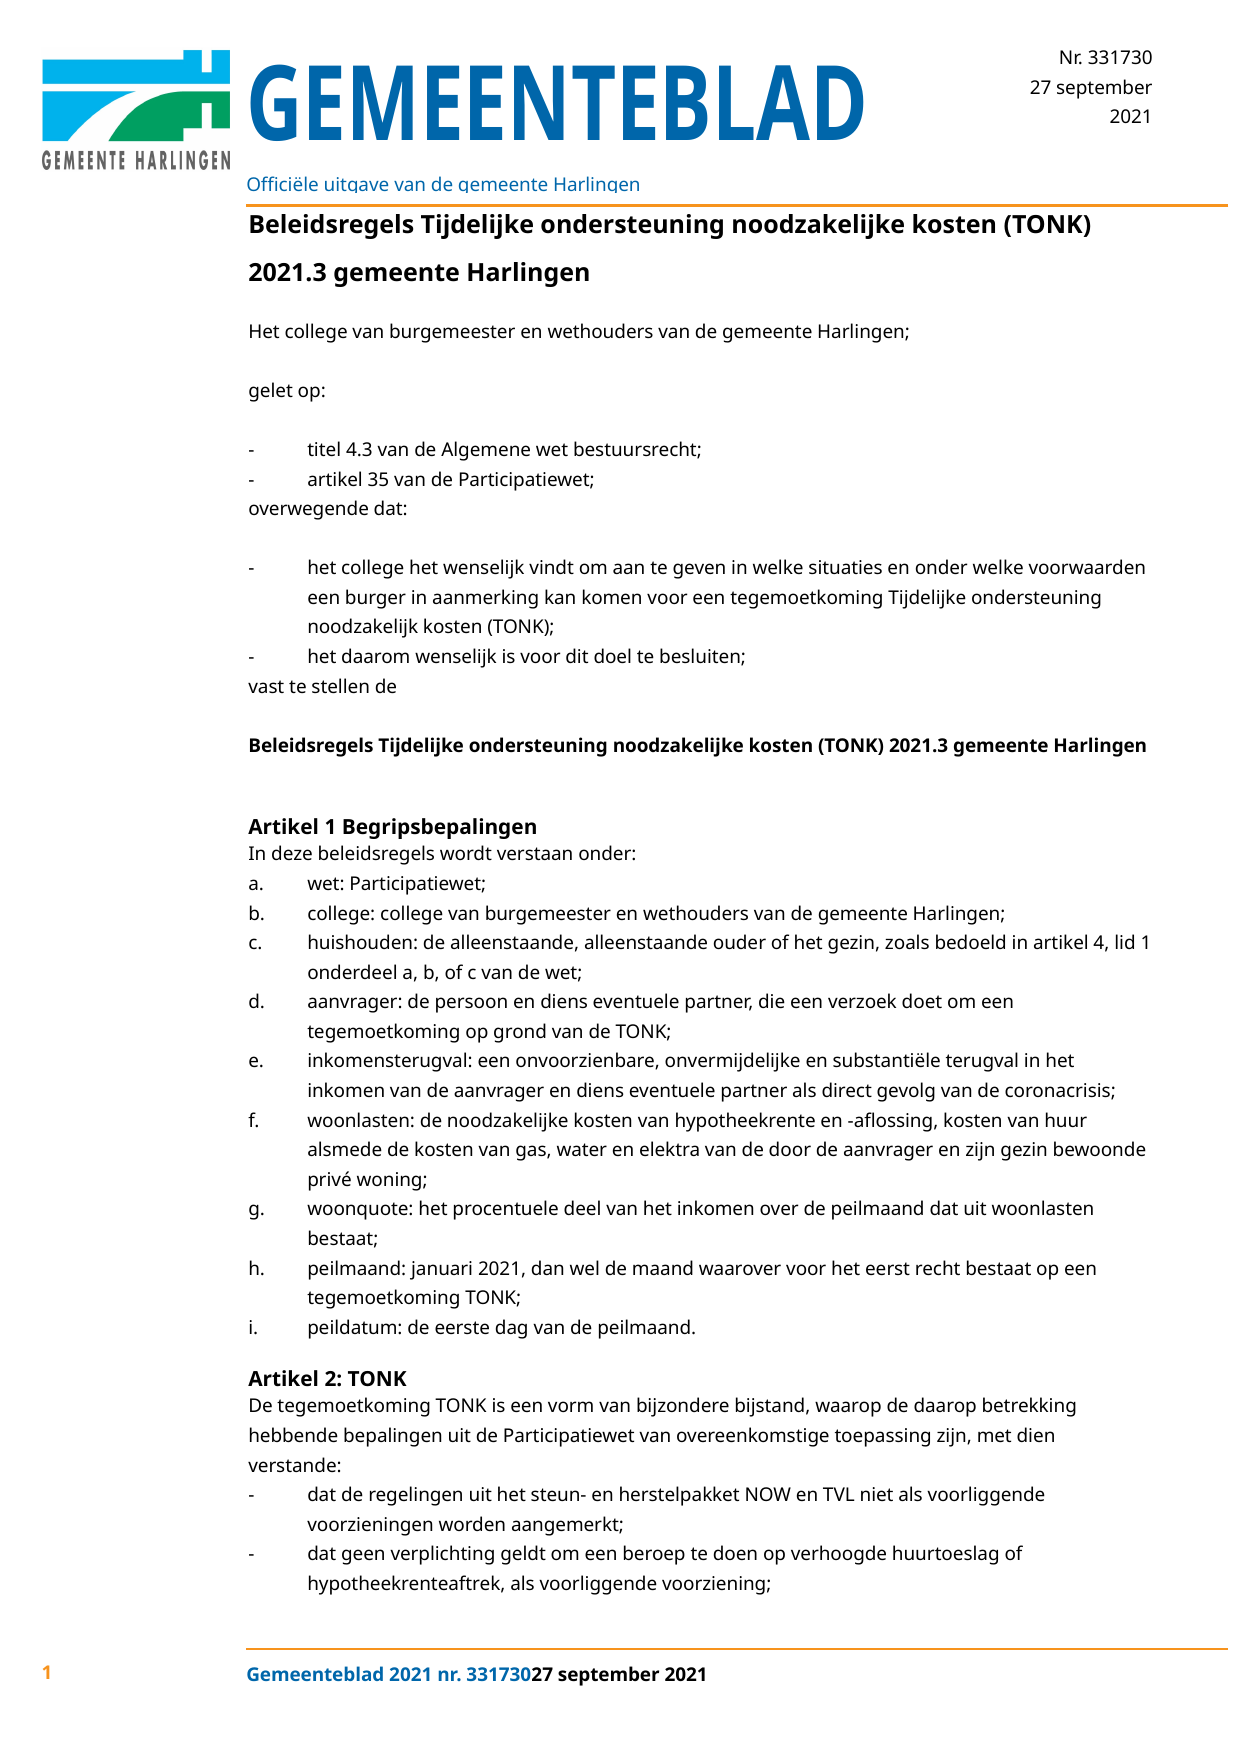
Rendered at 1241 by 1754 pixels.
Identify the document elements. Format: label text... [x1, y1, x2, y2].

list wet: Participatiewet; [248, 870, 1152, 896]
text De tegemoetkoming TONK is een vorm van bijzondere bijstand, waarop de daarop betrekking hebbende bepalingen uit de Participatiewet van overeenkomstige toepassing zijn, met dien verstande: [248, 1393, 1152, 1478]
list huishouden: de alleenstaande, alleenstaande ouder of het gezin, zoals bedoeld in artikel 4, lid 1 onderdeel a, b, of c van de wet; [248, 929, 1152, 984]
text Beleidsregels Tijdelijke ondersteuning noodzakelijke kosten (TONK) 2021.3 gemeente Harlingen [248, 732, 1152, 758]
list peildatum: de eerste dag van de peilmaand. [248, 1314, 1152, 1339]
text Artikel 1 Begripsbepalingen [248, 812, 1152, 841]
list woonquote: het procentuele deel van het inkomen over de peilmaand dat uit woonlasten bestaat; [248, 1196, 1152, 1251]
picture [41, 47, 231, 172]
text gelet op: [248, 377, 1152, 403]
list aanvrager: de persoon en diens eventuele partner, die een verzoek doet om een tegemoetkoming op grond van de TONK; [248, 988, 1152, 1044]
list peilmaand: januari 2021, dan wel de maand waarover voor het eerst recht bestaat op een tegemoetkoming TONK; [248, 1255, 1152, 1310]
list het daarom wenselijk is voor dit doel te besluiten; [248, 643, 1152, 669]
text vast te stellen de [248, 673, 1152, 699]
list inkomensterugval: een onvoorzienbare, onvermijdelijke en substantiële terugval in het inkomen van de aanvrager en diens eventuele partner als direct gevolg van de coronacrisis; [248, 1048, 1152, 1103]
text Het college van burgemeester en wethouders van de gemeente Harlingen; [248, 318, 1152, 344]
list dat de regelingen uit het steun- en herstelpakket NOW en TVL niet als voorliggende voorzieningen worden aangemerkt; [248, 1481, 1152, 1537]
list het college het wenselijk vindt om aan te geven in welke situaties en onder welke voorwaarden een burger in aanmerking kan komen voor een tegemoetkoming Tijdelijke ondersteuning noodzakelijk kosten (TONK); [248, 554, 1152, 639]
list woonlasten: de noodzakelijke kosten van hypotheekrente en -aflossing, kosten van huur alsmede de kosten van gas, water en elektra van de door de aanvrager en zijn gezin bewoonde privé woning; [248, 1107, 1152, 1192]
list artikel 35 van de Participatiewet; [248, 466, 1152, 492]
text Artikel 2: TONK [248, 1364, 1152, 1393]
text In deze beleidsregels wordt verstaan onder: [248, 841, 1152, 866]
list dat geen verplichting geldt om een beroep te doen op verhoogde huurtoeslag of hypotheekrenteaftrek, als voorliggende voorziening; [248, 1541, 1152, 1596]
text Beleidsregels Tijdelijke ondersteuning noodzakelijke kosten (TONK) 2021.3 gemeente Harlingen [248, 207, 1152, 288]
list titel 4.3 van de Algemene wet bestuursrecht; [248, 436, 1152, 462]
text overwegende dat: [248, 495, 1152, 521]
list college: college van burgemeester en wethouders van de gemeente Harlingen; [248, 900, 1152, 925]
